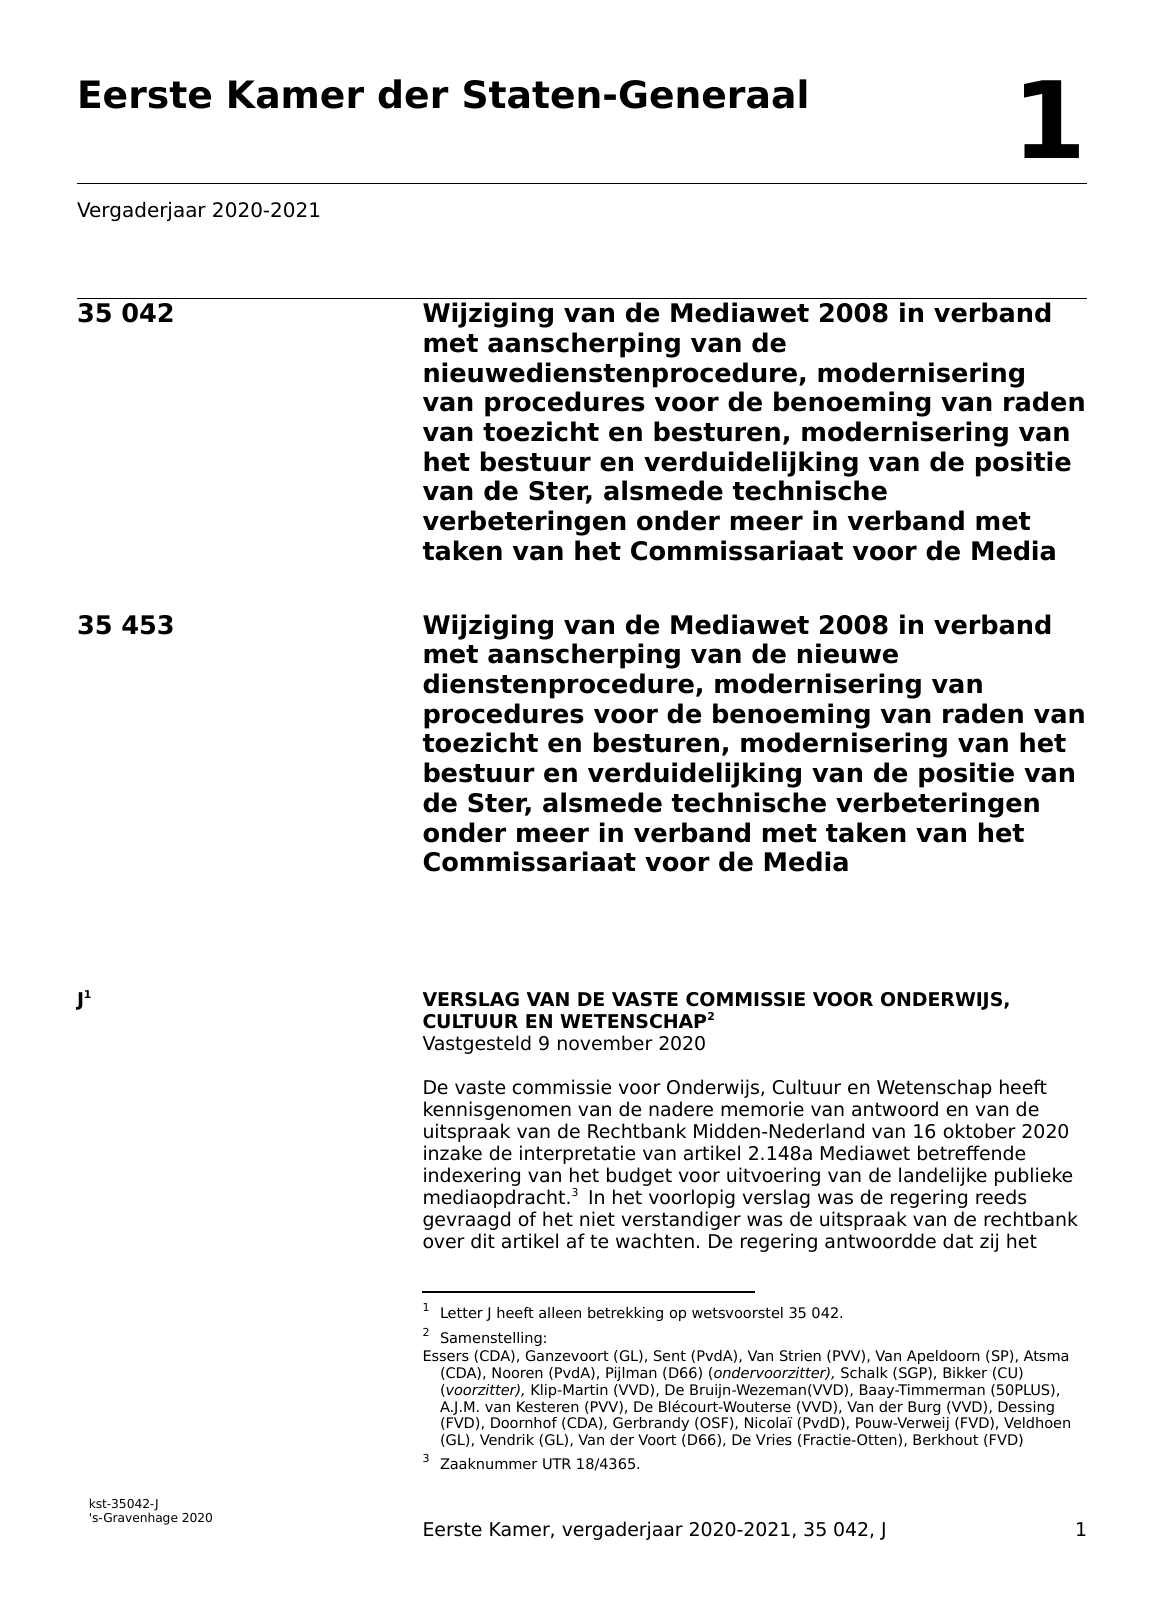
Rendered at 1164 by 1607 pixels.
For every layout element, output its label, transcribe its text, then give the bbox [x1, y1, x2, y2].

subtitle J VERSLAG VAN DE VASTE COMMISSIE VOOR ONDERWIJS, CULTUUR EN WETENSCHAP [77, 989, 1087, 1033]
text Samenstelling: [422, 1326, 1087, 1348]
text Essers (CDA), Ganzevoort (GL), Sent (PvdA), Van Strien (PVV), Van Apeldoorn (SP), Atsma (CDA), Nooren (PvdA), Pijlman (D66) (ondervoorzitter), Schalk (SGP), Bikker (CU) (voorzitter), Klip-Martin (VVD), De Bruijn-Wezeman(VVD), Baay-Timmerman (50PLUS), A.J.M. van Kesteren (PVV), De Blécourt-Wouterse (VVD), Van der Burg (VVD), Dessing (FVD), Doornhof (CDA), Gerbrandy (OSF), Nicolaï (PvdD), Pouw-Verweij (FVD), Veldhoen (GL), Vendrik (GL), Van der Voort (D66), De Vries (Fractie-Otten), Berkhout (FVD) [422, 1348, 1087, 1449]
text Zaaknummer UTR 18/4365. [422, 1452, 1087, 1474]
text kst-35042-J [88, 1497, 323, 1511]
text Letter J heeft alleen betrekking op wetsvoorstel 35 042. [422, 1301, 1087, 1323]
table_cell Vergaderjaar 2020-2021 [77, 184, 1087, 298]
subtitle 35 042 Wijziging van de Mediawet 2008 in verband met aanscherping van de nieuwedienstenprocedure, modernisering van procedures voor de benoeming van raden van toezicht en besturen, modernisering van het bestuur en verduidelijking van de positie van de Ster, alsmede technische verbeteringen onder meer in verband met taken van het Commissariaat voor de Media [77, 299, 1087, 566]
text Vastgesteld 9 november 2020 [422, 1033, 1087, 1055]
subtitle 35 453 Wijziging van de Mediawet 2008 in verband met aanscherping van de nieuwe dienstenprocedure, modernisering van procedures voor de benoeming van raden van toezicht en besturen, modernisering van het bestuur en verduidelijking van de positie van de Ster, alsmede technische verbeteringen onder meer in verband met taken van het Commissariaat voor de Media [77, 611, 1087, 878]
text De vaste commissie voor Onderwijs, Cultuur en Wetenschap heeft kennisgenomen van de nadere memorie van antwoord en van de uitspraak van de Rechtbank Midden-Nederland van 16 oktober 2020 inzake de interpretatie van artikel 2.148a Mediawet betreffende indexering van het budget voor uitvoering van de landelijke publieke mediaopdracht. In het voorlopig verslag was de regering reeds gevraagd of het niet verstandiger was de uitspraak van de rechtbank over dit artikel af te wachten. De regering antwoordde dat zij het [422, 1077, 1087, 1253]
table_header Eerste Kamer der Staten-Generaal [77, 59, 886, 183]
text 's-Gravenhage 2020 [88, 1511, 323, 1525]
table_header 1 [886, 59, 1087, 183]
